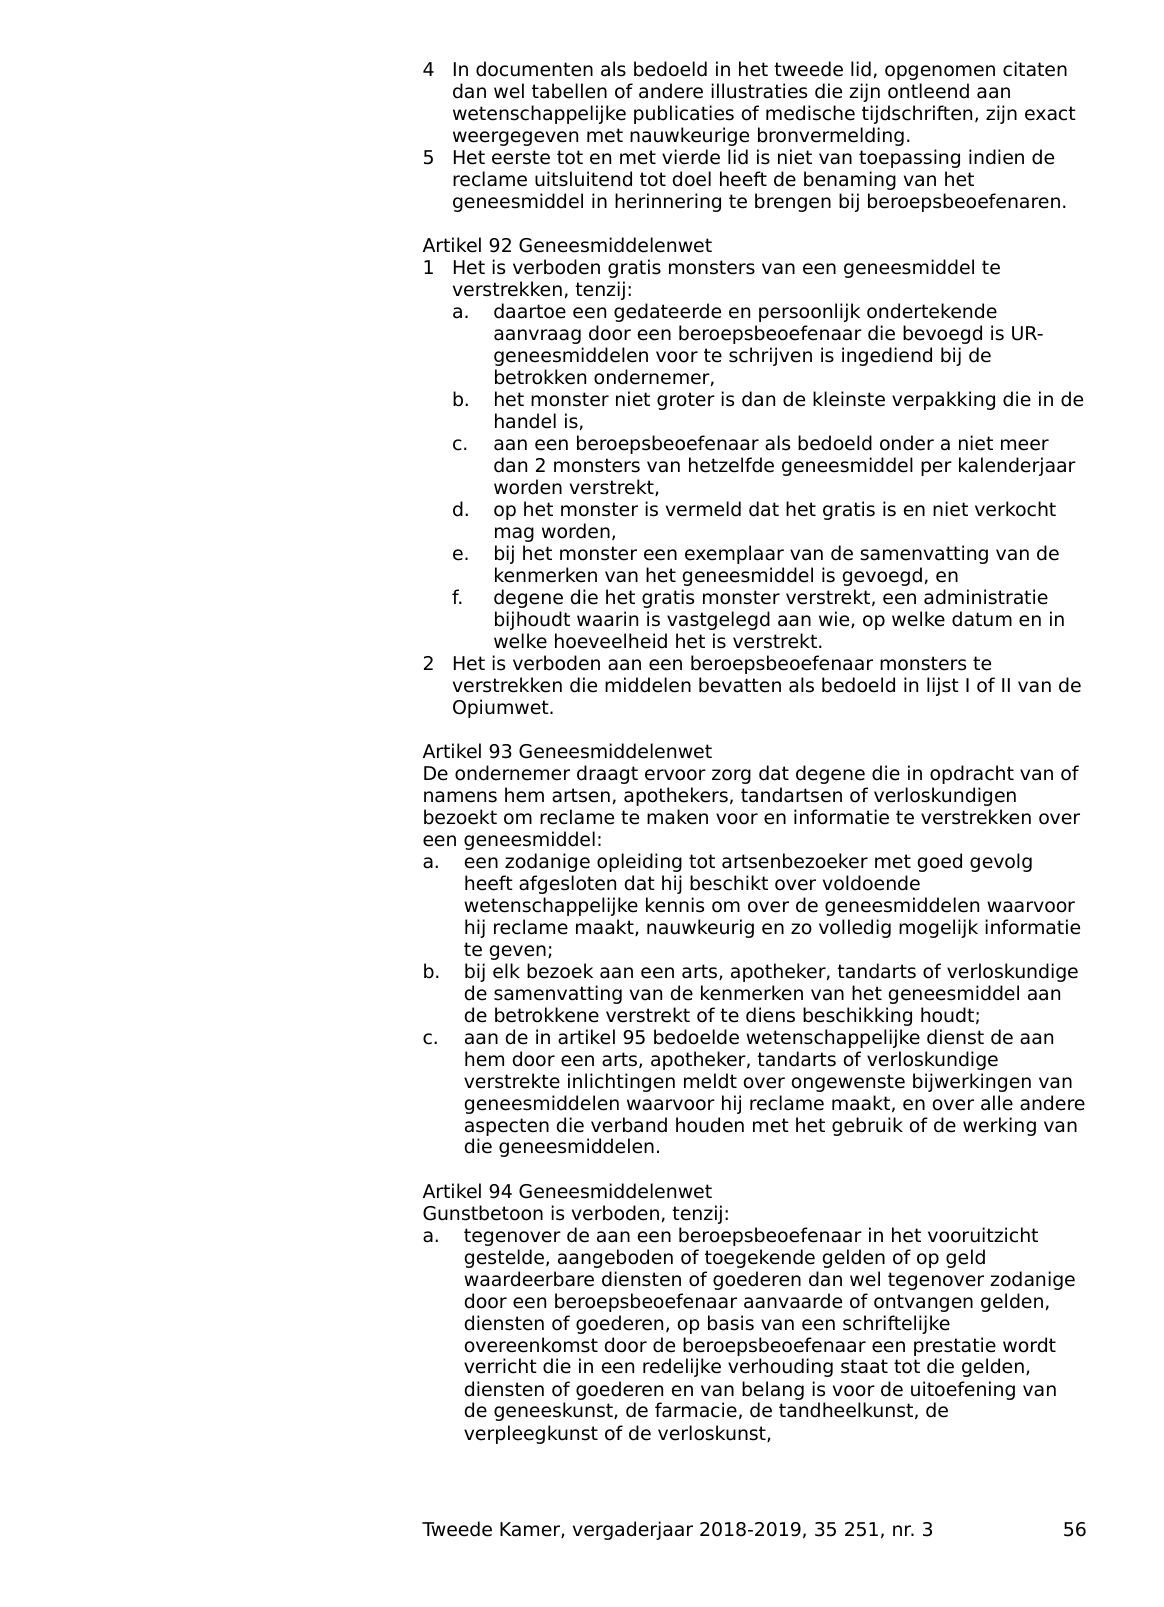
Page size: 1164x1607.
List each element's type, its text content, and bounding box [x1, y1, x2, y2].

text b. bij elk bezoek aan een arts, apotheker, tandarts of verloskundige de samenvatting van de kenmerken van het geneesmiddel aan de betrokkene verstrekt of te diens beschikking houdt; [422, 961, 1087, 1027]
text 4 In documenten als bedoeld in het tweede lid, opgenomen citaten dan wel tabellen of andere illustraties die zijn ontleend aan wetenschappelijke publicaties of medische tijdschriften, zijn exact weergegeven met nauwkeurige bronvermelding. [422, 59, 1087, 147]
text 2 Het is verboden aan een beroepsbeoefenaar monsters te verstrekken die middelen bevatten als bedoeld in lijst I of II van de Opiumwet. [422, 653, 1087, 719]
text Artikel 94 Geneesmiddelenwet [422, 1181, 1087, 1203]
text a. een zodanige opleiding tot artsenbezoeker met goed gevolg heeft afgesloten dat hij beschikt over voldoende wetenschappelijke kennis om over de geneesmiddelen waarvoor hij reclame maakt, nauwkeurig en zo volledig mogelijk informatie te geven; [422, 851, 1087, 961]
text c. aan de in artikel 95 bedoelde wetenschappelijke dienst de aan hem door een arts, apotheker, tandarts of verloskundige verstrekte inlichtingen meldt over ongewenste bijwerkingen van geneesmiddelen waarvoor hij reclame maakt, en over alle andere aspecten die verband houden met het gebruik of de werking van die geneesmiddelen. [422, 1027, 1087, 1158]
text 1 Het is verboden gratis monsters van een geneesmiddel te verstrekken, tenzij: [422, 257, 1087, 301]
text a. daartoe een gedateerde en persoonlijk ondertekende aanvraag door een beroepsbeoefenaar die bevoegd is UR-geneesmiddelen voor te schrijven is ingediend bij de betrokken ondernemer, [452, 301, 1087, 389]
text De ondernemer draagt ervoor zorg dat degene die in opdracht van of namens hem artsen, apothekers, tandartsen of verloskundigen bezoekt om reclame te maken voor en informatie te verstrekken over een geneesmiddel: [422, 763, 1087, 851]
text 5 Het eerste tot en met vierde lid is niet van toepassing indien de reclame uitsluitend tot doel heeft de benaming van het geneesmiddel in herinnering te brengen bij beroepsbeoefenaren. [422, 147, 1087, 213]
text e. bij het monster een exemplaar van de samenvatting van de kenmerken van het geneesmiddel is gevoegd, en [452, 543, 1087, 587]
text d. op het monster is vermeld dat het gratis is en niet verkocht mag worden, [452, 499, 1087, 543]
text c. aan een beroepsbeoefenaar als bedoeld onder a niet meer dan 2 monsters van hetzelfde geneesmiddel per kalenderjaar worden verstrekt, [452, 433, 1087, 499]
text Gunstbetoon is verboden, tenzij: [422, 1203, 1087, 1224]
text b. het monster niet groter is dan de kleinste verpakking die in de handel is, [452, 389, 1087, 433]
text Artikel 93 Geneesmiddelenwet [422, 741, 1087, 763]
text a. tegenover de aan een beroepsbeoefenaar in het vooruitzicht gestelde, aangeboden of toegekende gelden of op geld waardeerbare diensten of goederen dan wel tegenover zodanige door een beroepsbeoefenaar aanvaarde of ontvangen gelden, diensten of goederen, op basis van een schriftelijke overeenkomst door de beroepsbeoefenaar een prestatie wordt verricht die in een redelijke verhouding staat tot die gelden, diensten of goederen en van belang is voor de uitoefening van de geneeskunst, de farmacie, de tandheelkunst, de verpleegkunst of de verloskunst, [422, 1224, 1087, 1444]
text f. degene die het gratis monster verstrekt, een administratie bijhoudt waarin is vastgelegd aan wie, op welke datum en in welke hoeveelheid het is verstrekt. [452, 587, 1087, 653]
text Artikel 92 Geneesmiddelenwet [422, 235, 1087, 257]
